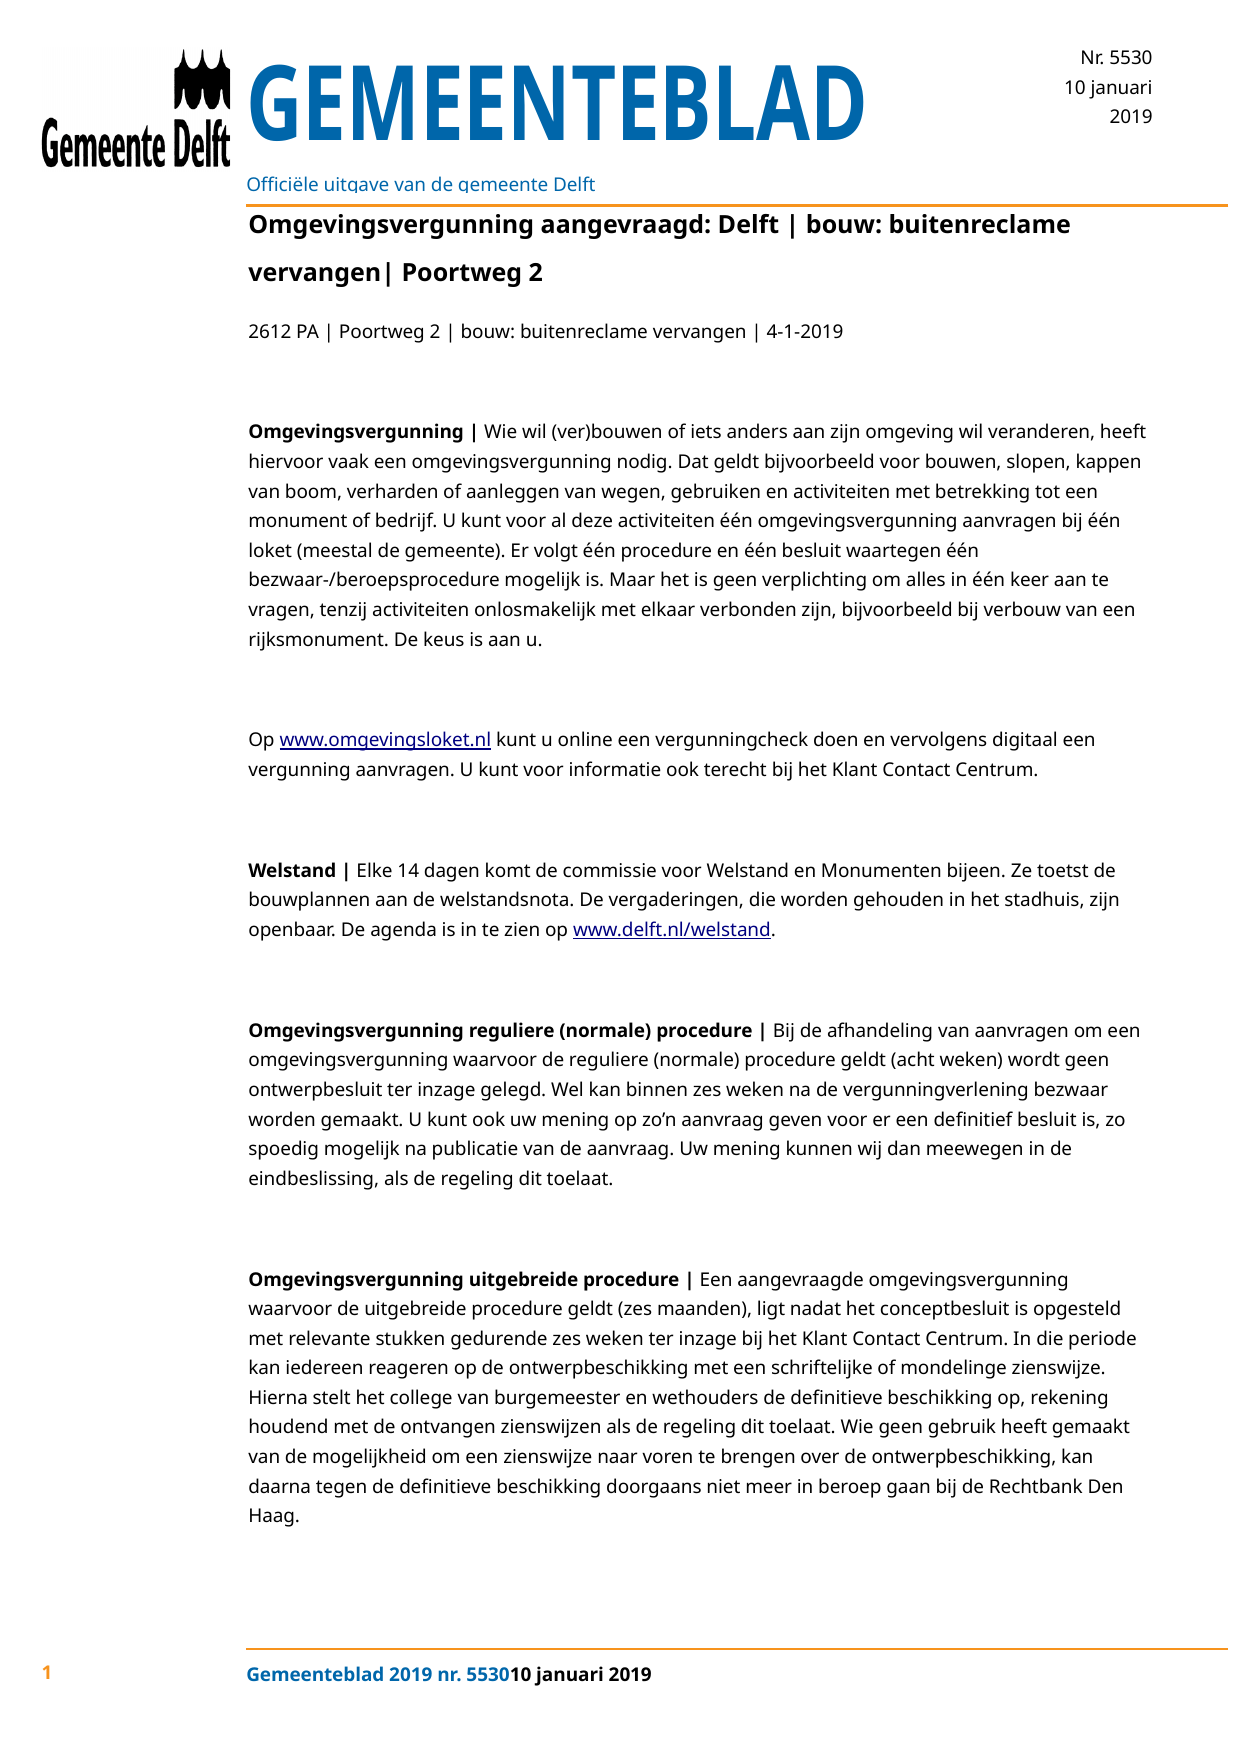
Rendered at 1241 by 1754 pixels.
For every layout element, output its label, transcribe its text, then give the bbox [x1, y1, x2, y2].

text Omgevingsvergunning aangevraagd: Delft | bouw: buitenreclame vervangen| Poortweg 2 [248, 207, 1152, 288]
text Omgevingsvergunning reguliere (normale) procedure | Bij de afhandeling van aanvragen om een omgevingsvergunning waarvoor de reguliere (normale) procedure geldt (acht weken) wordt geen ontwerpbesluit ter inzage gelegd. Wel kan binnen zes weken na de vergunningverlening bezwaar worden gemaakt. U kunt ook uw mening op zo’n aanvraag geven voor er een definitief besluit is, zo spoedig mogelijk na publicatie van de aanvraag. Uw mening kunnen wij dan meewegen in de eindbeslissing, als de regeling dit toelaat. [248, 1017, 1152, 1191]
text Welstand | Elke 14 dagen komt de commissie voor Welstand en Monumenten bijeen. Ze toetst de bouwplannen aan de welstandsnota. De vergaderingen, die worden gehouden in het stadhuis, zijn openbaar. De agenda is in te zien op www.delft.nl/welstand. [248, 857, 1152, 942]
text Op www.omgevingsloket.nl kunt u online een vergunningcheck doen en vervolgens digitaal een vergunning aanvragen. U kunt voor informatie ook terecht bij het Klant Contact Centrum. [248, 727, 1152, 782]
text Omgevingsvergunning uitgebreide procedure | Een aangevraagde omgevingsvergunning waarvoor de uitgebreide procedure geldt (zes maanden), ligt nadat het conceptbesluit is opgesteld met relevante stukken gedurende zes weken ter inzage bij het Klant Contact Centrum. In die periode kan iedereen reageren op de ontwerpbeschikking met een schriftelijke of mondelinge zienswijze. Hierna stelt het college van burgemeester en wethouders de definitieve beschikking op, rekening houdend met de ontvangen zienswijzen als de regeling dit toelaat. Wie geen gebruik heeft gemaakt van de mogelijkheid om een zienswijze naar voren te brengen over de ontwerpbeschikking, kan daarna tegen de definitieve beschikking doorgaans niet meer in beroep gaan bij de Rechtbank Den Haag. [248, 1266, 1152, 1528]
text Omgevingsvergunning | Wie wil (ver)bouwen of iets anders aan zijn omgeving wil veranderen, heeft hiervoor vaak een omgevingsvergunning nodig. Dat geldt bijvoorbeeld voor bouwen, slopen, kappen van boom, verharden of aanleggen van wegen, gebruiken en activiteiten met betrekking tot een monument of bedrijf. U kunt voor al deze activiteiten één omgevingsvergunning aanvragen bij één loket (meestal de gemeente). Er volgt één procedure en één besluit waartegen één bezwaar-/beroepsprocedure mogelijk is. Maar het is geen verplichting om alles in één keer aan te vragen, tenzij activiteiten onlosmakelijk met elkaar verbonden zijn, bijvoorbeeld bij verbouw van een rijksmonument. De keus is aan u. [248, 419, 1152, 652]
picture [41, 47, 231, 172]
text 2612 PA | Poortweg 2 | bouw: buitenreclame vervangen | 4-1-2019 [248, 318, 1152, 344]
